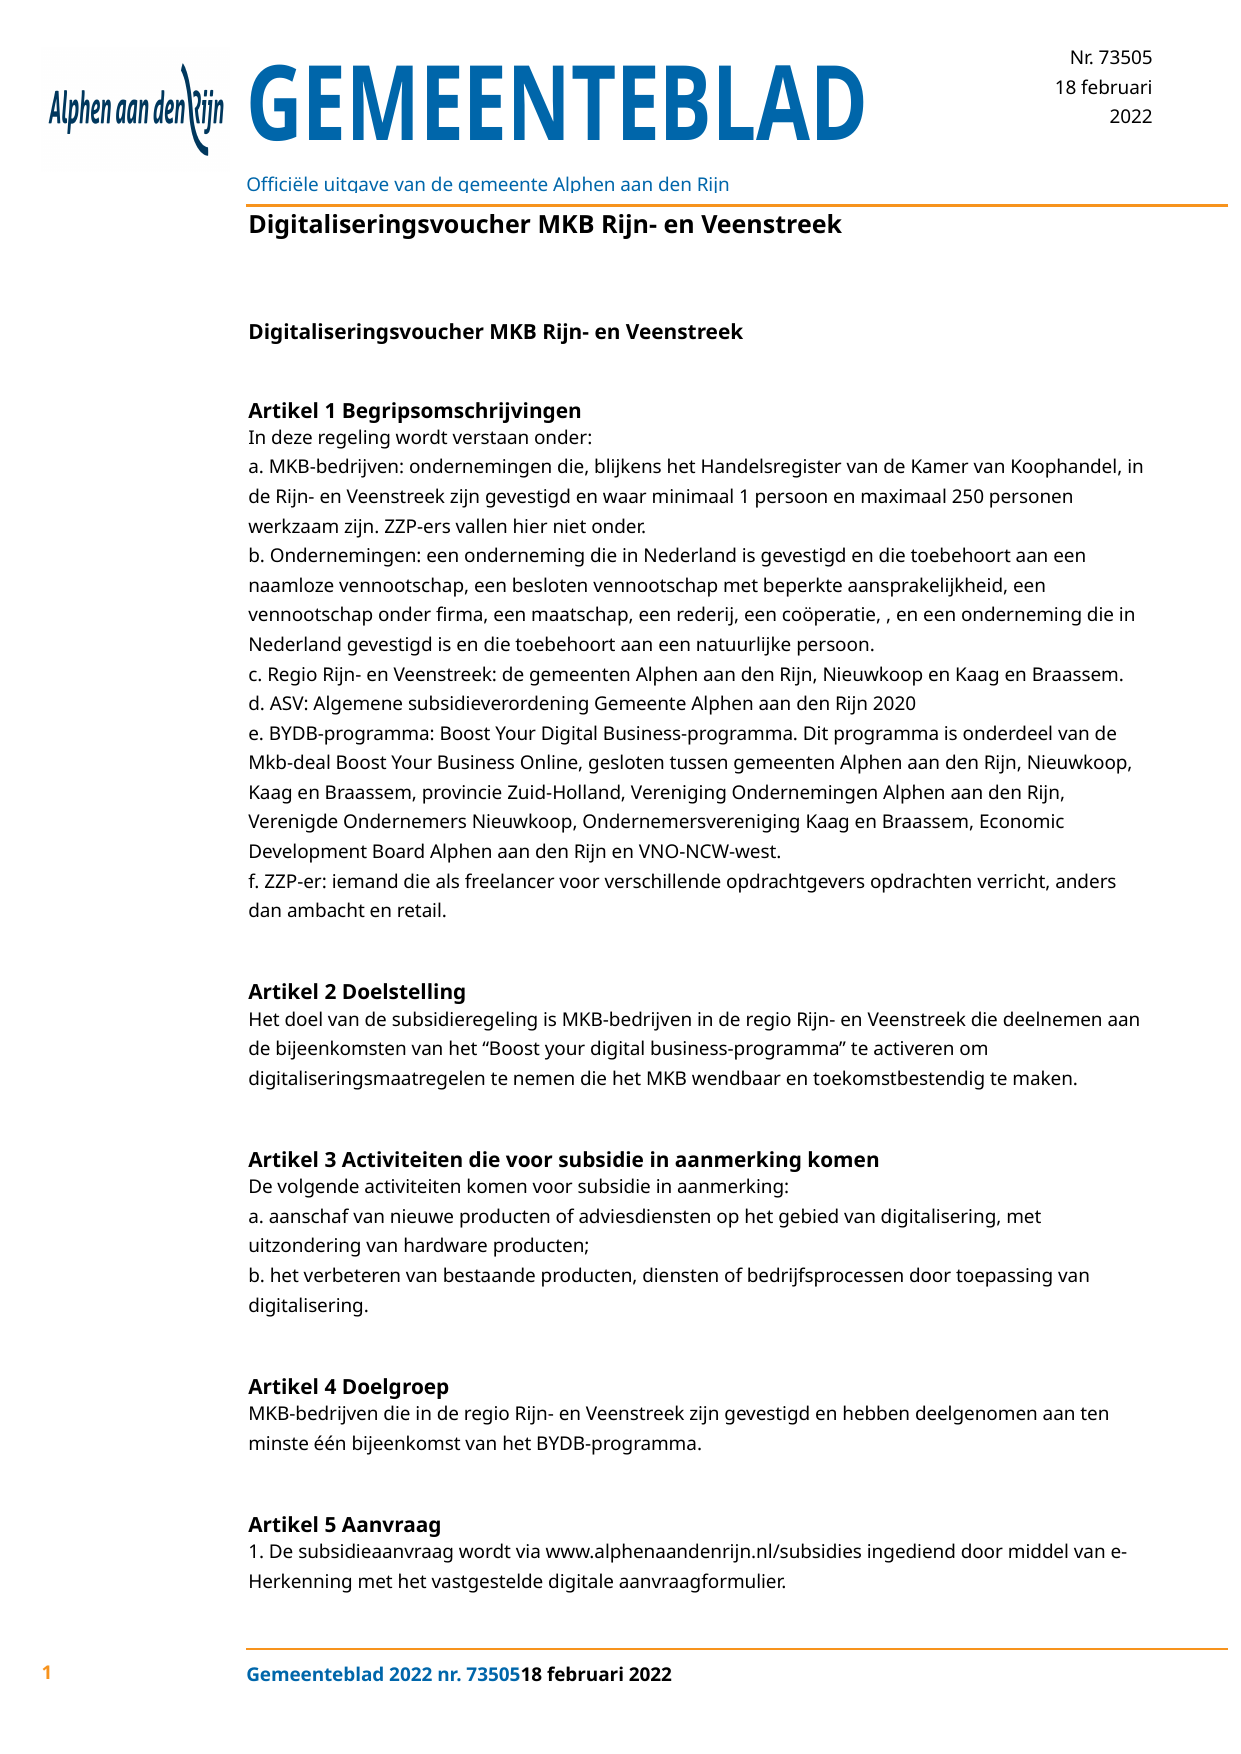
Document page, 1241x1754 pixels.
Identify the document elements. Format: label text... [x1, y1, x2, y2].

text a. MKB-bedrijven: ondernemingen die, blijkens het Handelsregister van de Kamer van Koophandel, in de Rijn- en Veenstreek zijn gevestigd en waar minimaal 1 persoon en maximaal 250 personen werkzaam zijn. ZZP-ers vallen hier niet onder. [248, 454, 1152, 539]
text Digitaliseringsvoucher MKB Rijn- en Veenstreek [248, 317, 1152, 345]
text Artikel 5 Aanvraag [248, 1510, 1152, 1538]
text e. BYDB-programma: Boost Your Digital Business-programma. Dit programma is onderdeel van de Mkb-deal Boost Your Business Online, gesloten tussen gemeenten Alphen aan den Rijn, Nieuwkoop, Kaag en Braassem, provincie Zuid-Holland, Vereniging Ondernemingen Alphen aan den Rijn, Verenigde Ondernemers Nieuwkoop, Ondernemersvereniging Kaag en Braassem, Economic Development Board Alphen aan den Rijn en VNO-NCW-west. [248, 720, 1152, 864]
text MKB-bedrijven die in de regio Rijn- en Veenstreek zijn gevestigd en hebben deelgenomen aan ten minste één bijeenkomst van het BYDB-programma. [248, 1400, 1152, 1456]
text Artikel 2 Doelstelling [248, 977, 1152, 1006]
text Digitaliseringsvoucher MKB Rijn- en Veenstreek [248, 207, 1152, 241]
picture [41, 47, 231, 172]
text a. aanschaf van nieuwe producten of adviesdiensten op het gebied van digitalisering, met uitzondering van hardware producten; [248, 1203, 1152, 1258]
text Het doel van de subsidieregeling is MKB-bedrijven in de regio Rijn- en Veenstreek die deelnemen aan de bijeenkomsten van het “Boost your digital business-programma” te activeren om digitaliseringsmaatregelen te nemen die het MKB wendbaar en toekomstbestendig te maken. [248, 1006, 1152, 1091]
text Artikel 1 Begripsomschrijvingen [248, 396, 1152, 424]
text f. ZZP-er: iemand die als freelancer voor verschillende opdrachtgevers opdrachten verricht, anders dan ambacht en retail. [248, 868, 1152, 923]
text b. het verbeteren van bestaande producten, diensten of bedrijfsprocessen door toepassing van digitalisering. [248, 1262, 1152, 1318]
text d. ASV: Algemene subsidieverordening Gemeente Alphen aan den Rijn 2020 [248, 690, 1152, 716]
text c. Regio Rijn- en Veenstreek: de gemeenten Alphen aan den Rijn, Nieuwkoop en Kaag en Braassem. [248, 661, 1152, 687]
text b. Ondernemingen: een onderneming die in Nederland is gevestigd en die toebehoort aan een naamloze vennootschap, een besloten vennootschap met beperkte aansprakelijkheid, een vennootschap onder firma, een maatschap, een rederij, een coöperatie, , en een onderneming die in Nederland gevestigd is en die toebehoort aan een natuurlijke persoon. [248, 542, 1152, 657]
text 1. De subsidieaanvraag wordt via www.alphenaandenrijn.nl/subsidies ingediend door middel van e-Herkenning met het vastgestelde digitale aanvraagformulier. [248, 1538, 1152, 1594]
text De volgende activiteiten komen voor subsidie in aanmerking: [248, 1173, 1152, 1199]
text Artikel 4 Doelgroep [248, 1372, 1152, 1400]
text In deze regeling wordt verstaan onder: [248, 424, 1152, 450]
text Artikel 3 Activiteiten die voor subsidie in aanmerking komen [248, 1145, 1152, 1173]
